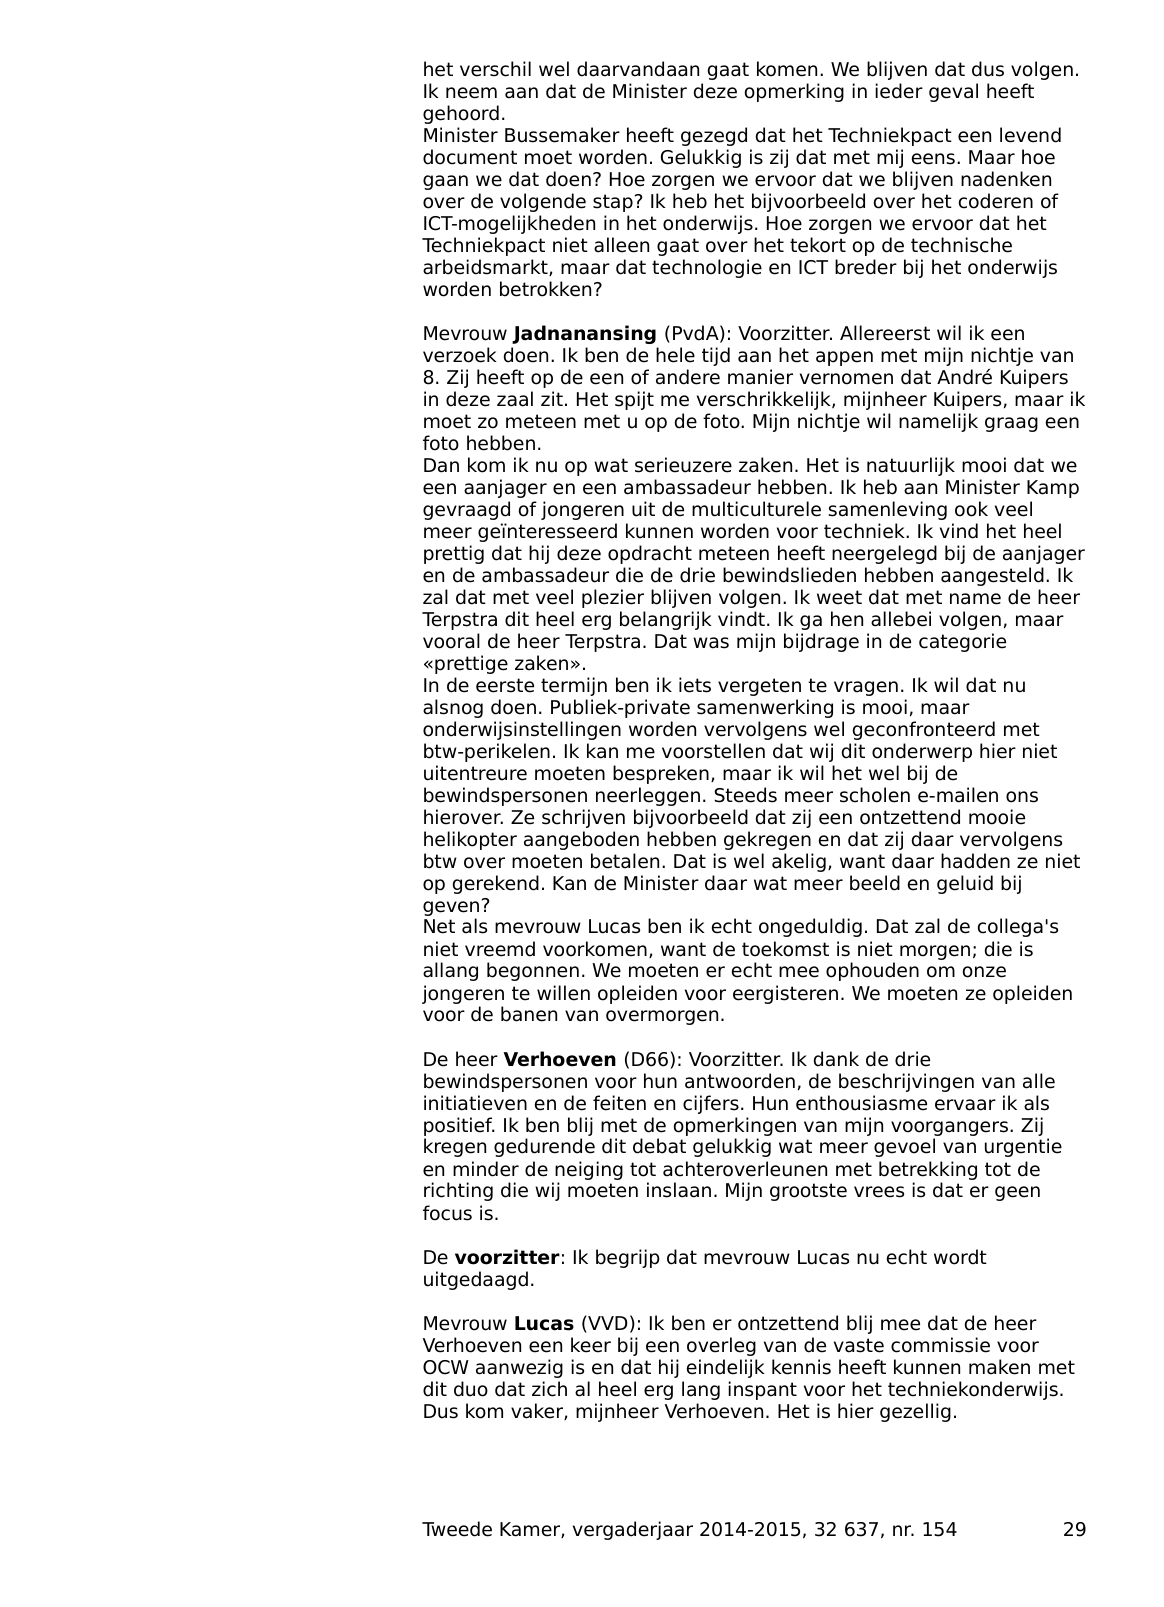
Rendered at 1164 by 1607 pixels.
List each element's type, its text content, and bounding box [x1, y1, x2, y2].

text De voorzitter: Ik begrijp dat mevrouw Lucas nu echt wordt uitgedaagd. [422, 1247, 1087, 1291]
text Dan kom ik nu op wat serieuzere zaken. Het is natuurlijk mooi dat we een aanjager en een ambassadeur hebben. Ik heb aan Minister Kamp gevraagd of jongeren uit de multiculturele samenleving ook veel meer geïnteresseerd kunnen worden voor techniek. Ik vind het heel prettig dat hij deze opdracht meteen heeft neergelegd bij de aanjager en de ambassadeur die de drie bewindslieden hebben aangesteld. Ik zal dat met veel plezier blijven volgen. Ik weet dat met name de heer Terpstra dit heel erg belangrijk vindt. Ik ga hen allebei volgen, maar vooral de heer Terpstra. Dat was mijn bijdrage in de categorie «prettige zaken». [422, 455, 1087, 675]
text In de eerste termijn ben ik iets vergeten te vragen. Ik wil dat nu alsnog doen. Publiek-private samenwerking is mooi, maar onderwijsinstellingen worden vervolgens wel geconfronteerd met btw-perikelen. Ik kan me voorstellen dat wij dit onderwerp hier niet uitentreure moeten bespreken, maar ik wil het wel bij de bewindspersonen neerleggen. Steeds meer scholen e-mailen ons hierover. Ze schrijven bijvoorbeeld dat zij een ontzettend mooie helikopter aangeboden hebben gekregen en dat zij daar vervolgens btw over moeten betalen. Dat is wel akelig, want daar hadden ze niet op gerekend. Kan de Minister daar wat meer beeld en geluid bij geven? [422, 675, 1087, 916]
text De heer Verhoeven (D66): Voorzitter. Ik dank de drie bewindspersonen voor hun antwoorden, de beschrijvingen van alle initiatieven en de feiten en cijfers. Hun enthousiasme ervaar ik als positief. Ik ben blij met de opmerkingen van mijn voorgangers. Zij kregen gedurende dit debat gelukkig wat meer gevoel van urgentie en minder de neiging tot achteroverleunen met betrekking tot de richting die wij moeten inslaan. Mijn grootste vrees is dat er geen focus is. [422, 1048, 1087, 1224]
text Mevrouw Jadnanansing (PvdA): Voorzitter. Allereerst wil ik een verzoek doen. Ik ben de hele tijd aan het appen met mijn nichtje van 8. Zij heeft op de een of andere manier vernomen dat André Kuipers in deze zaal zit. Het spijt me verschrikkelijk, mijnheer Kuipers, maar ik moet zo meteen met u op de foto. Mijn nichtje wil namelijk graag een foto hebben. [422, 323, 1087, 455]
text Net als mevrouw Lucas ben ik echt ongeduldig. Dat zal de collega's niet vreemd voorkomen, want de toekomst is niet morgen; die is allang begonnen. We moeten er echt mee ophouden om onze jongeren te willen opleiden voor eergisteren. We moeten ze opleiden voor de banen van overmorgen. [422, 916, 1087, 1026]
text Mevrouw Lucas (VVD): Ik ben er ontzettend blij mee dat de heer Verhoeven een keer bij een overleg van de vaste commissie voor OCW aanwezig is en dat hij eindelijk kennis heeft kunnen maken met dit duo dat zich al heel erg lang inspant voor het techniekonderwijs. Dus kom vaker, mijnheer Verhoeven. Het is hier gezellig. [422, 1313, 1087, 1423]
text Minister Bussemaker heeft gezegd dat het Techniekpact een levend document moet worden. Gelukkig is zij dat met mij eens. Maar hoe gaan we dat doen? Hoe zorgen we ervoor dat we blijven nadenken over de volgende stap? Ik heb het bijvoorbeeld over het coderen of ICT-mogelijkheden in het onderwijs. Hoe zorgen we ervoor dat het Techniekpact niet alleen gaat over het tekort op de technische arbeidsmarkt, maar dat technologie en ICT breder bij het onderwijs worden betrokken? [422, 125, 1087, 301]
text het verschil wel daarvandaan gaat komen. We blijven dat dus volgen. Ik neem aan dat de Minister deze opmerking in ieder geval heeft gehoord. [422, 59, 1087, 125]
